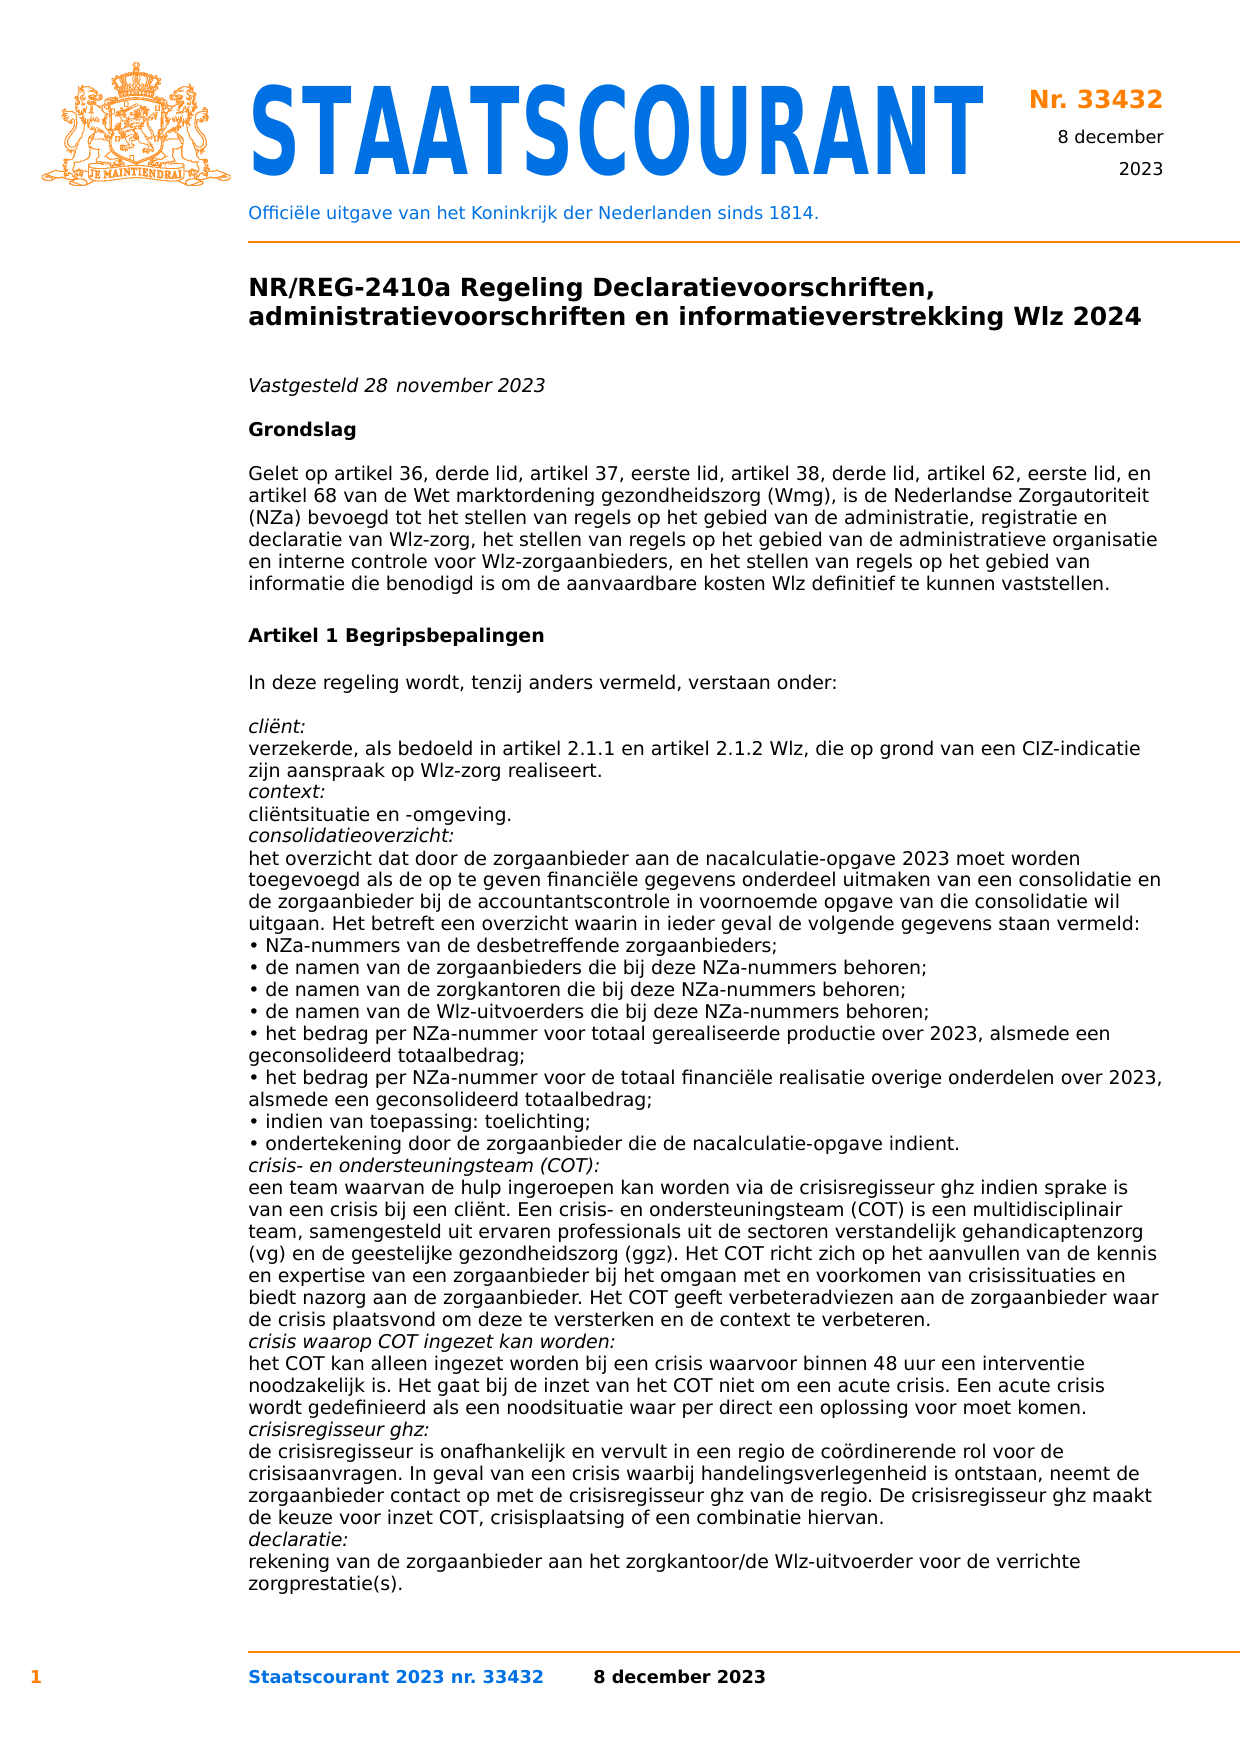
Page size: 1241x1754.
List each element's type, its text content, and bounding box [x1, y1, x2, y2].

text • ondertekening door de zorgaanbieder die de nacalculatie-opgave indient. [248, 1133, 1163, 1155]
text rekening van de zorgaanbieder aan het zorgkantoor/de Wlz-uitvoerder voor de verrichte zorgprestatie(s). [248, 1551, 1163, 1595]
text • het bedrag per NZa-nummer voor totaal gerealiseerde productie over 2023, alsmede een geconsolideerd totaalbedrag; [248, 1023, 1163, 1067]
text Vastgesteld 28 november 2023 [248, 375, 1163, 397]
text consolidatieoverzicht: [248, 825, 1163, 847]
text het overzicht dat door de zorgaanbieder aan de nacalculatie-opgave 2023 moet worden toegevoegd als de op te geven financiële gegevens onderdeel uitmaken van een consolidatie en de zorgaanbieder bij de accountantscontrole in voornoemde opgave van die consolidatie wil uitgaan. Het betreft een overzicht waarin in ieder geval de volgende gegevens staan vermeld: [248, 847, 1163, 935]
subtitle Grondslag [248, 419, 1163, 441]
text crisis- en ondersteuningsteam (COT): [248, 1155, 1163, 1177]
text crisisregisseur ghz: [248, 1419, 1163, 1441]
table_cell Officiële uitgave van het Koninkrijk der Nederlanden sinds 1814. [248, 203, 1240, 241]
text een team waarvan de hulp ingeroepen kan worden via de crisisregisseur ghz indien sprake is van een crisis bij een cliënt. Een crisis- en ondersteuningsteam (COT) is een multidisciplinair team, samengesteld uit ervaren professionals uit de sectoren verstandelijk gehandicaptenzorg (vg) en de geestelijke gezondheidszorg (ggz). Het COT richt zich op het aanvullen van de kennis en expertise van een zorgaanbieder bij het omgaan met en voorkomen van crisissituaties en biedt nazorg aan de zorgaanbieder. Het COT geeft verbeteradviezen aan de zorgaanbieder waar de crisis plaatsvond om deze te versterken en de context te verbeteren. [248, 1177, 1163, 1331]
text • de namen van de Wlz-uitvoerders die bij deze NZa-nummers behoren; [248, 1001, 1163, 1023]
text • het bedrag per NZa-nummer voor de totaal financiële realisatie overige onderdelen over 2023, alsmede een geconsolideerd totaalbedrag; [248, 1067, 1163, 1111]
text Gelet op artikel 36, derde lid, artikel 37, eerste lid, artikel 38, derde lid, artikel 62, eerste lid, en artikel 68 van de Wet marktordening gezondheidszorg (Wmg), is de Nederlandse Zorgautoriteit (NZa) bevoegd tot het stellen van regels op het gebied van de administratie, registratie en declaratie van Wlz-zorg, het stellen van regels op het gebied van de administratieve organisatie en interne controle voor Wlz-zorgaanbieders, en het stellen van regels op het gebied van informatie die benodigd is om de aanvaardbare kosten Wlz definitief te kunnen vaststellen. [248, 463, 1163, 595]
text • de namen van de zorgkantoren die bij deze NZa-nummers behoren; [248, 979, 1163, 1001]
text context: [248, 781, 1163, 803]
text cliëntsituatie en -omgeving. [248, 803, 1163, 825]
text verzekerde, als bedoeld in artikel 2.1.1 en artikel 2.1.2 Wlz, die op grond van een CIZ-indicatie zijn aanspraak op Wlz-zorg realiseert. [248, 737, 1163, 781]
text cliënt: [248, 716, 1163, 737]
picture [41, 62, 231, 186]
table_header STAATSCOURANT [248, 62, 998, 203]
text het COT kan alleen ingezet worden bij een crisis waarvoor binnen 48 uur een interventie noodzakelijk is. Het gaat bij de inzet van het COT niet om een acute crisis. Een acute crisis wordt gedefinieerd als een noodsituatie waar per direct een oplossing voor moet komen. [248, 1353, 1163, 1419]
text crisis waarop COT ingezet kan worden: [248, 1331, 1163, 1353]
subtitle NR/REG-2410a Regeling Declaratievoorschriften, administratievoorschriften en informatieverstrekking Wlz 2024 [248, 273, 1163, 331]
table_header Nr. 33432 [998, 62, 1240, 121]
text declaratie: [248, 1529, 1163, 1551]
text • de namen van de zorgaanbieders die bij deze NZa-nummers behoren; [248, 957, 1163, 979]
table_cell 2023 [998, 153, 1240, 203]
table_header [25, 62, 248, 241]
text • indien van toepassing: toelichting; [248, 1111, 1163, 1133]
text In deze regeling wordt, tenzij anders vermeld, verstaan onder: [248, 672, 1163, 694]
text de crisisregisseur is onafhankelijk en vervult in een regio de coördinerende rol voor de crisisaanvragen. In geval van een crisis waarbij handelingsverlegenheid is ontstaan, neemt de zorgaanbieder contact op met de crisisregisseur ghz van de regio. De crisisregisseur ghz maakt de keuze voor inzet COT, crisisplaatsing of een combinatie hiervan. [248, 1441, 1163, 1529]
table_cell 8 december [998, 121, 1240, 153]
text • NZa-nummers van de desbetreffende zorgaanbieders; [248, 935, 1163, 957]
subtitle Artikel 1 Begripsbepalingen [248, 625, 1163, 647]
